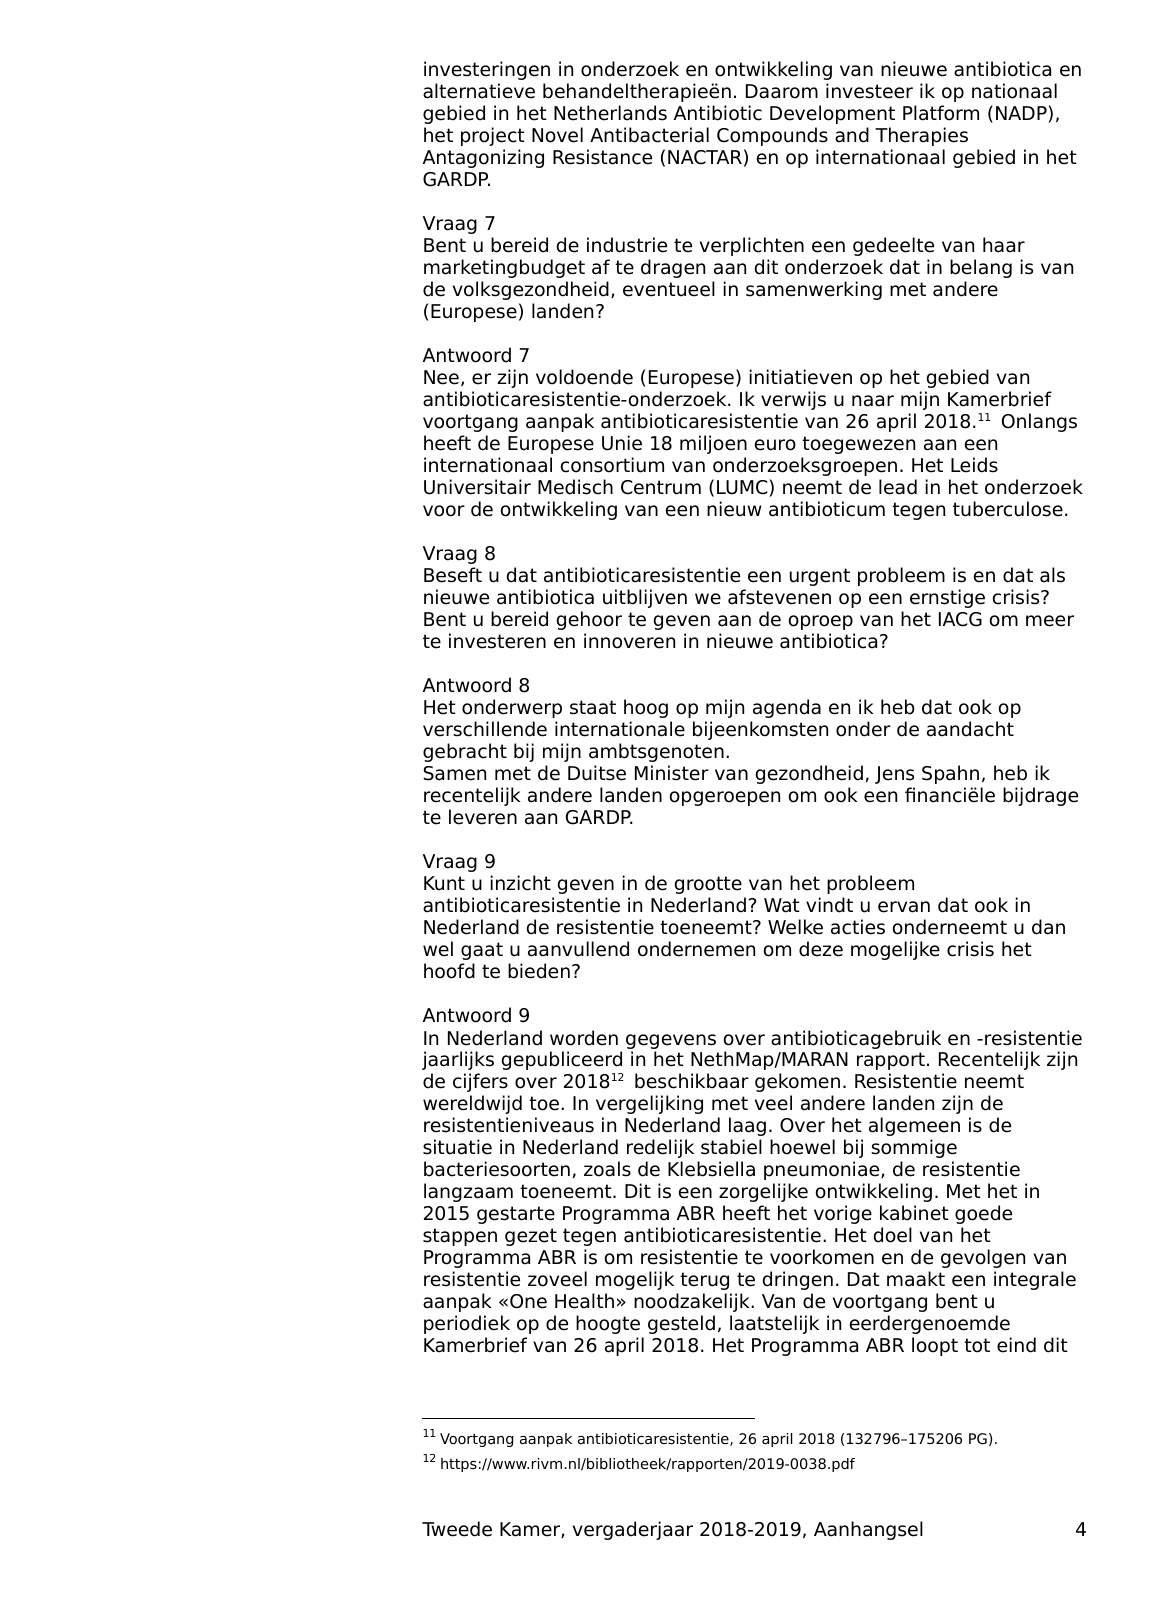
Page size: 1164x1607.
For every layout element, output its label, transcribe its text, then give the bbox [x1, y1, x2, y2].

text Vraag 8 [422, 543, 1087, 565]
text investeringen in onderzoek en ontwikkeling van nieuwe antibiotica en alternatieve behandeltherapieën. Daarom investeer ik op nationaal gebied in het Netherlands Antibiotic Development Platform (NADP), het project Novel Antibacterial Compounds and Therapies Antagonizing Resistance (NACTAR) en op internationaal gebied in het GARDP. [422, 59, 1087, 191]
text https://www.rivm.nl/bibliotheek/rapporten/2019-0038.pdf [422, 1452, 1087, 1474]
text Samen met de Duitse Minister van gezondheid, Jens Spahn, heb ik recentelijk andere landen opgeroepen om ook een financiële bijdrage te leveren aan GARDP. [422, 763, 1087, 829]
text Vraag 9 [422, 851, 1087, 873]
text Kunt u inzicht geven in de grootte van het probleem antibioticaresistentie in Nederland? Wat vindt u ervan dat ook in Nederland de resistentie toeneemt? Welke acties onderneemt u dan wel gaat u aanvullend ondernemen om deze mogelijke crisis het hoofd te bieden? [422, 873, 1087, 983]
text Nee, er zijn voldoende (Europese) initiatieven op het gebied van antibioticaresistentie-onderzoek. Ik verwijs u naar mijn Kamerbrief voortgang aanpak antibioticaresistentie van 26 april 2018. Onlangs heeft de Europese Unie 18 miljoen euro toegewezen aan een internationaal consortium van onderzoeksgroepen. Het Leids Universitair Medisch Centrum (LUMC) neemt de lead in het onderzoek voor de ontwikkeling van een nieuw antibioticum tegen tuberculose. [422, 367, 1087, 521]
text Het onderwerp staat hoog op mijn agenda en ik heb dat ook op verschillende internationale bijeenkomsten onder de aandacht gebracht bij mijn ambtsgenoten. [422, 697, 1087, 763]
text Bent u bereid de industrie te verplichten een gedeelte van haar marketingbudget af te dragen aan dit onderzoek dat in belang is van de volksgezondheid, eventueel in samenwerking met andere (Europese) landen? [422, 235, 1087, 323]
text Voortgang aanpak antibioticaresistentie, 26 april 2018 (132796–175206 PG). [422, 1427, 1087, 1449]
text Antwoord 7 [422, 345, 1087, 367]
text In Nederland worden gegevens over antibioticagebruik en -resistentie jaarlijks gepubliceerd in het NethMap/MARAN rapport. Recentelijk zijn de cijfers over 2018 beschikbaar gekomen. Resistentie neemt wereldwijd toe. In vergelijking met veel andere landen zijn de resistentieniveaus in Nederland laag. Over het algemeen is de situatie in Nederland redelijk stabiel hoewel bij sommige bacteriesoorten, zoals de Klebsiella pneumoniae, de resistentie langzaam toeneemt. Dit is een zorgelijke ontwikkeling. Met het in 2015 gestarte Programma ABR heeft het vorige kabinet goede stappen gezet tegen antibioticaresistentie. Het doel van het Programma ABR is om resistentie te voorkomen en de gevolgen van resistentie zoveel mogelijk terug te dringen. Dat maakt een integrale aanpak «One Health» noodzakelijk. Van de voortgang bent u periodiek op de hoogte gesteld, laatstelijk in eerdergenoemde Kamerbrief van 26 april 2018. Het Programma ABR loopt tot eind dit [422, 1027, 1087, 1357]
text Beseft u dat antibioticaresistentie een urgent probleem is en dat als nieuwe antibiotica uitblijven we afstevenen op een ernstige crisis? Bent u bereid gehoor te geven aan de oproep van het IACG om meer te investeren en innoveren in nieuwe antibiotica? [422, 565, 1087, 653]
text Antwoord 9 [422, 1005, 1087, 1027]
text Vraag 7 [422, 213, 1087, 235]
text Antwoord 8 [422, 675, 1087, 697]
